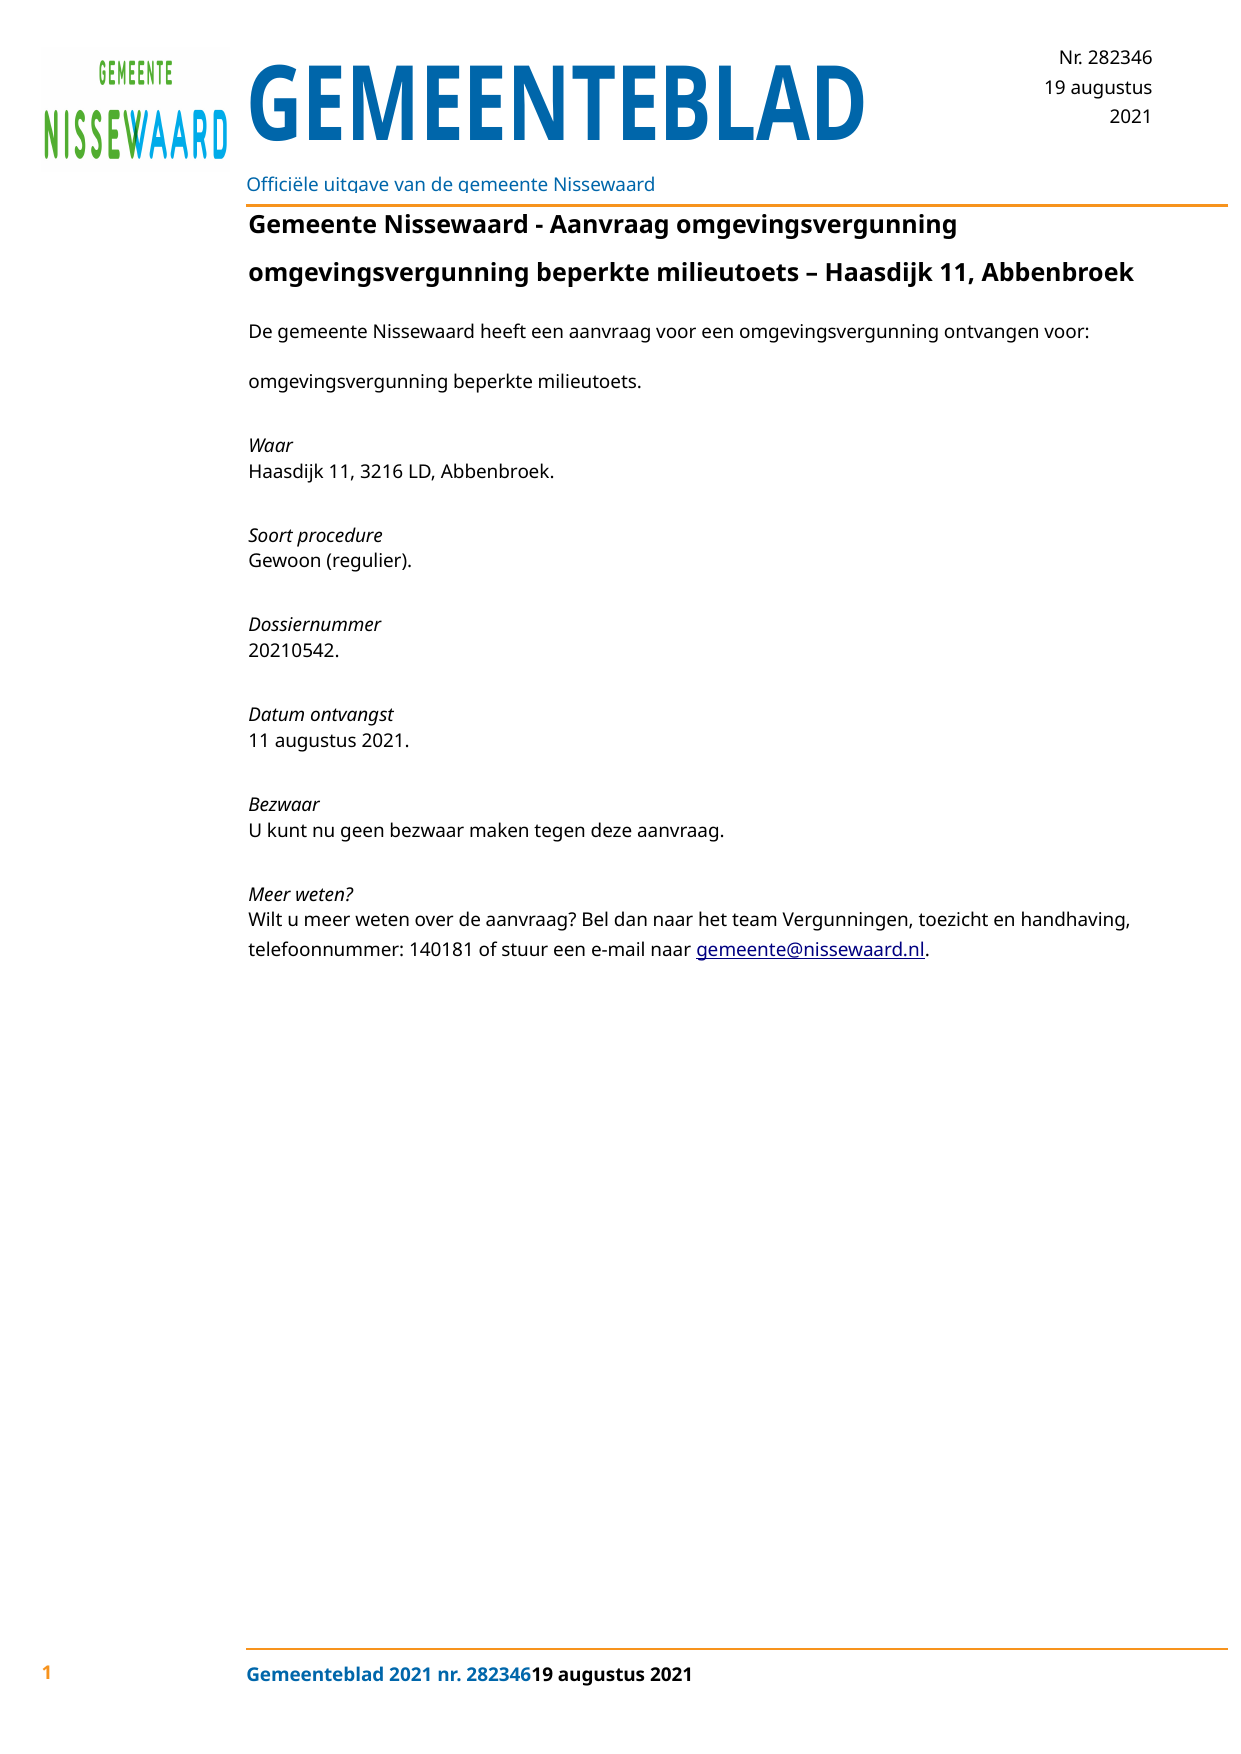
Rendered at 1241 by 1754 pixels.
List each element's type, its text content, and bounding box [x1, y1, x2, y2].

text Gemeente Nissewaard - Aanvraag omgevingsvergunning omgevingsvergunning beperkte milieutoets – Haasdijk 11, Abbenbroek [248, 207, 1152, 288]
text Waar [248, 432, 1152, 458]
text U kunt nu geen bezwaar maken tegen deze aanvraag. [248, 817, 1152, 842]
text 11 augustus 2021. [248, 727, 1152, 753]
text De gemeente Nissewaard heeft een aanvraag voor een omgevingsvergunning ontvangen voor: [248, 318, 1152, 344]
text Wilt u meer weten over de aanvraag? Bel dan naar het team Vergunningen, toezicht en handhaving, telefoonnummer: 140181 of stuur een e-mail naar gemeente@nissewaard.nl. [248, 906, 1152, 962]
text omgevingsvergunning beperkte milieutoets. [248, 368, 1152, 394]
text Meer weten? [248, 881, 1152, 906]
text Gewoon (regulier). [248, 548, 1152, 573]
picture [41, 47, 231, 172]
text Bezwaar [248, 791, 1152, 817]
text Dossiernummer [248, 612, 1152, 637]
text 20210542. [248, 637, 1152, 663]
text Datum ontvangst [248, 701, 1152, 727]
text Soort procedure [248, 522, 1152, 548]
text Haasdijk 11, 3216 LD, Abbenbroek. [248, 458, 1152, 484]
